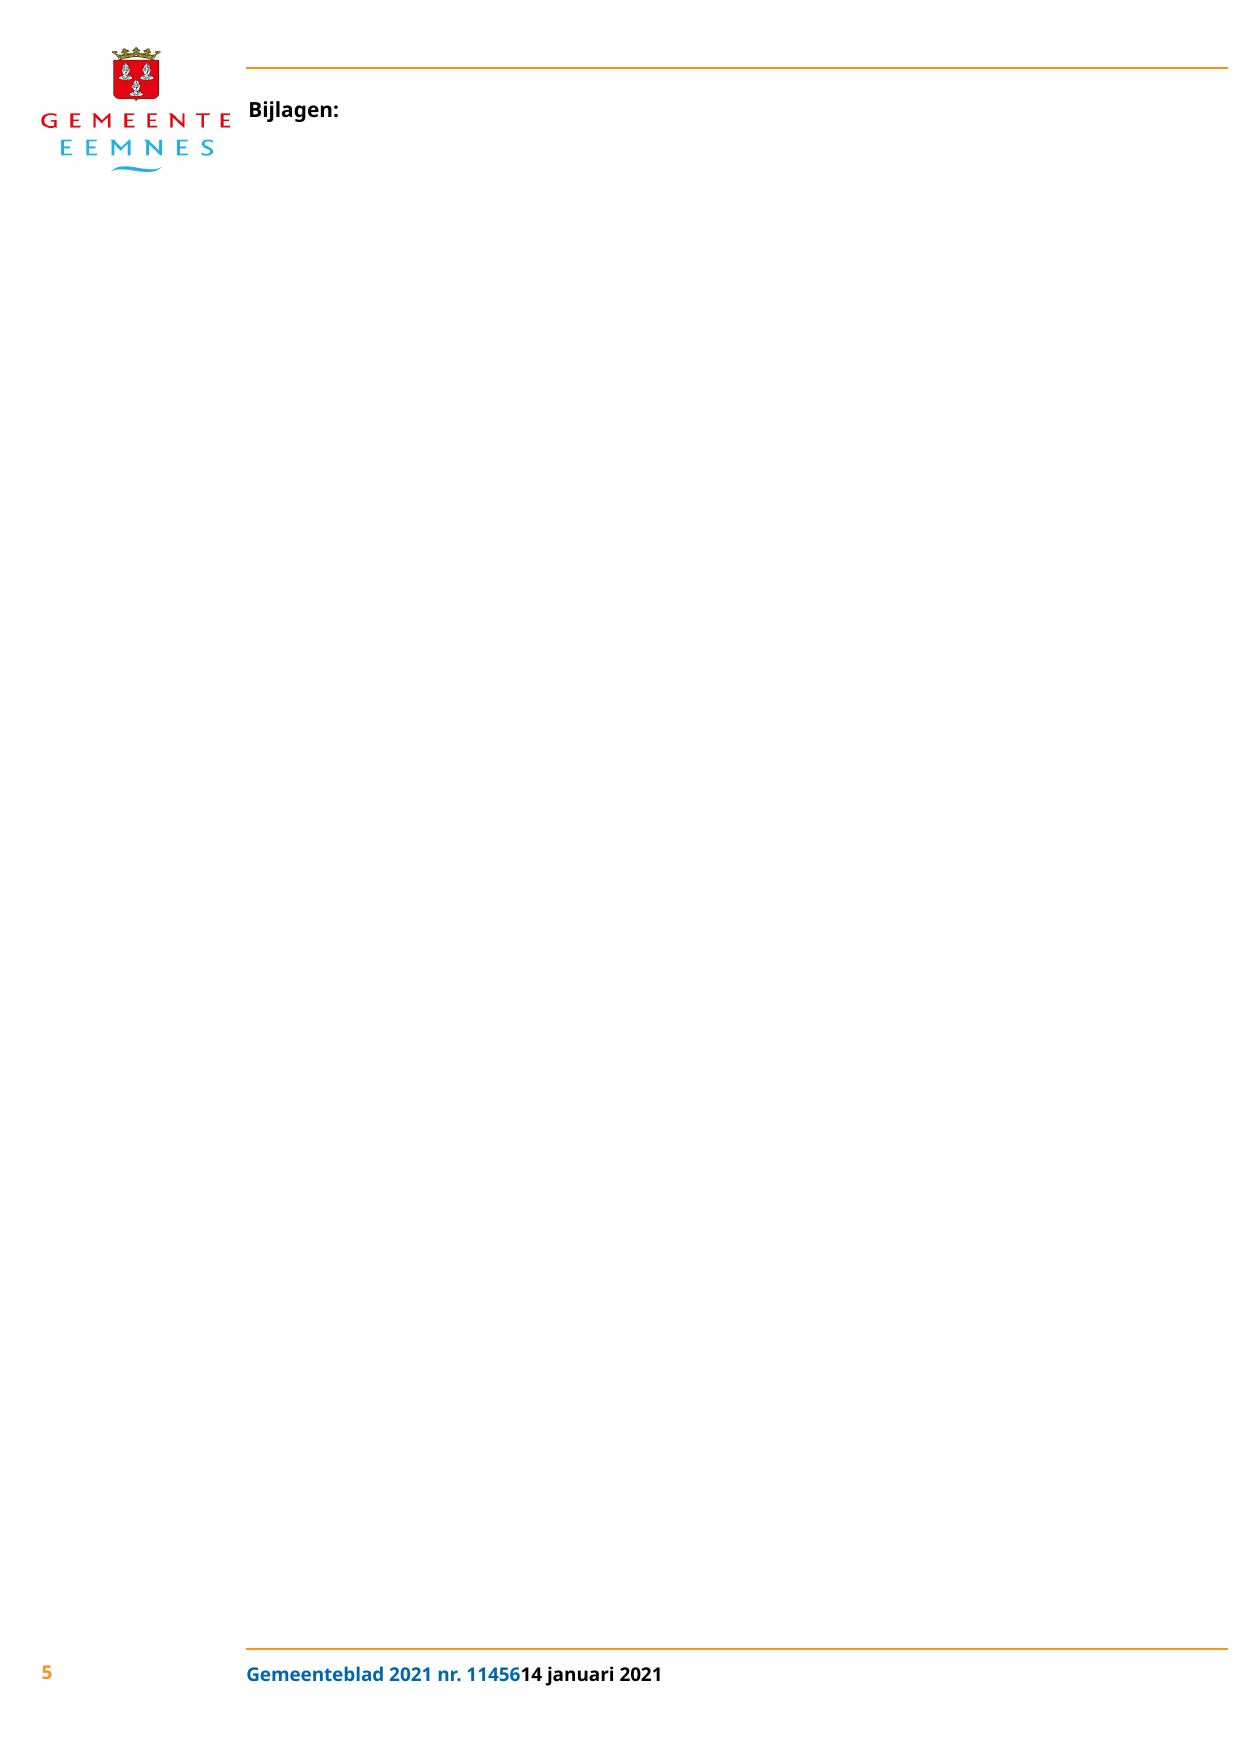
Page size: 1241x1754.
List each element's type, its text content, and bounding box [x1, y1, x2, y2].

picture [41, 47, 231, 172]
text Bijlagen: [248, 95, 1152, 123]
